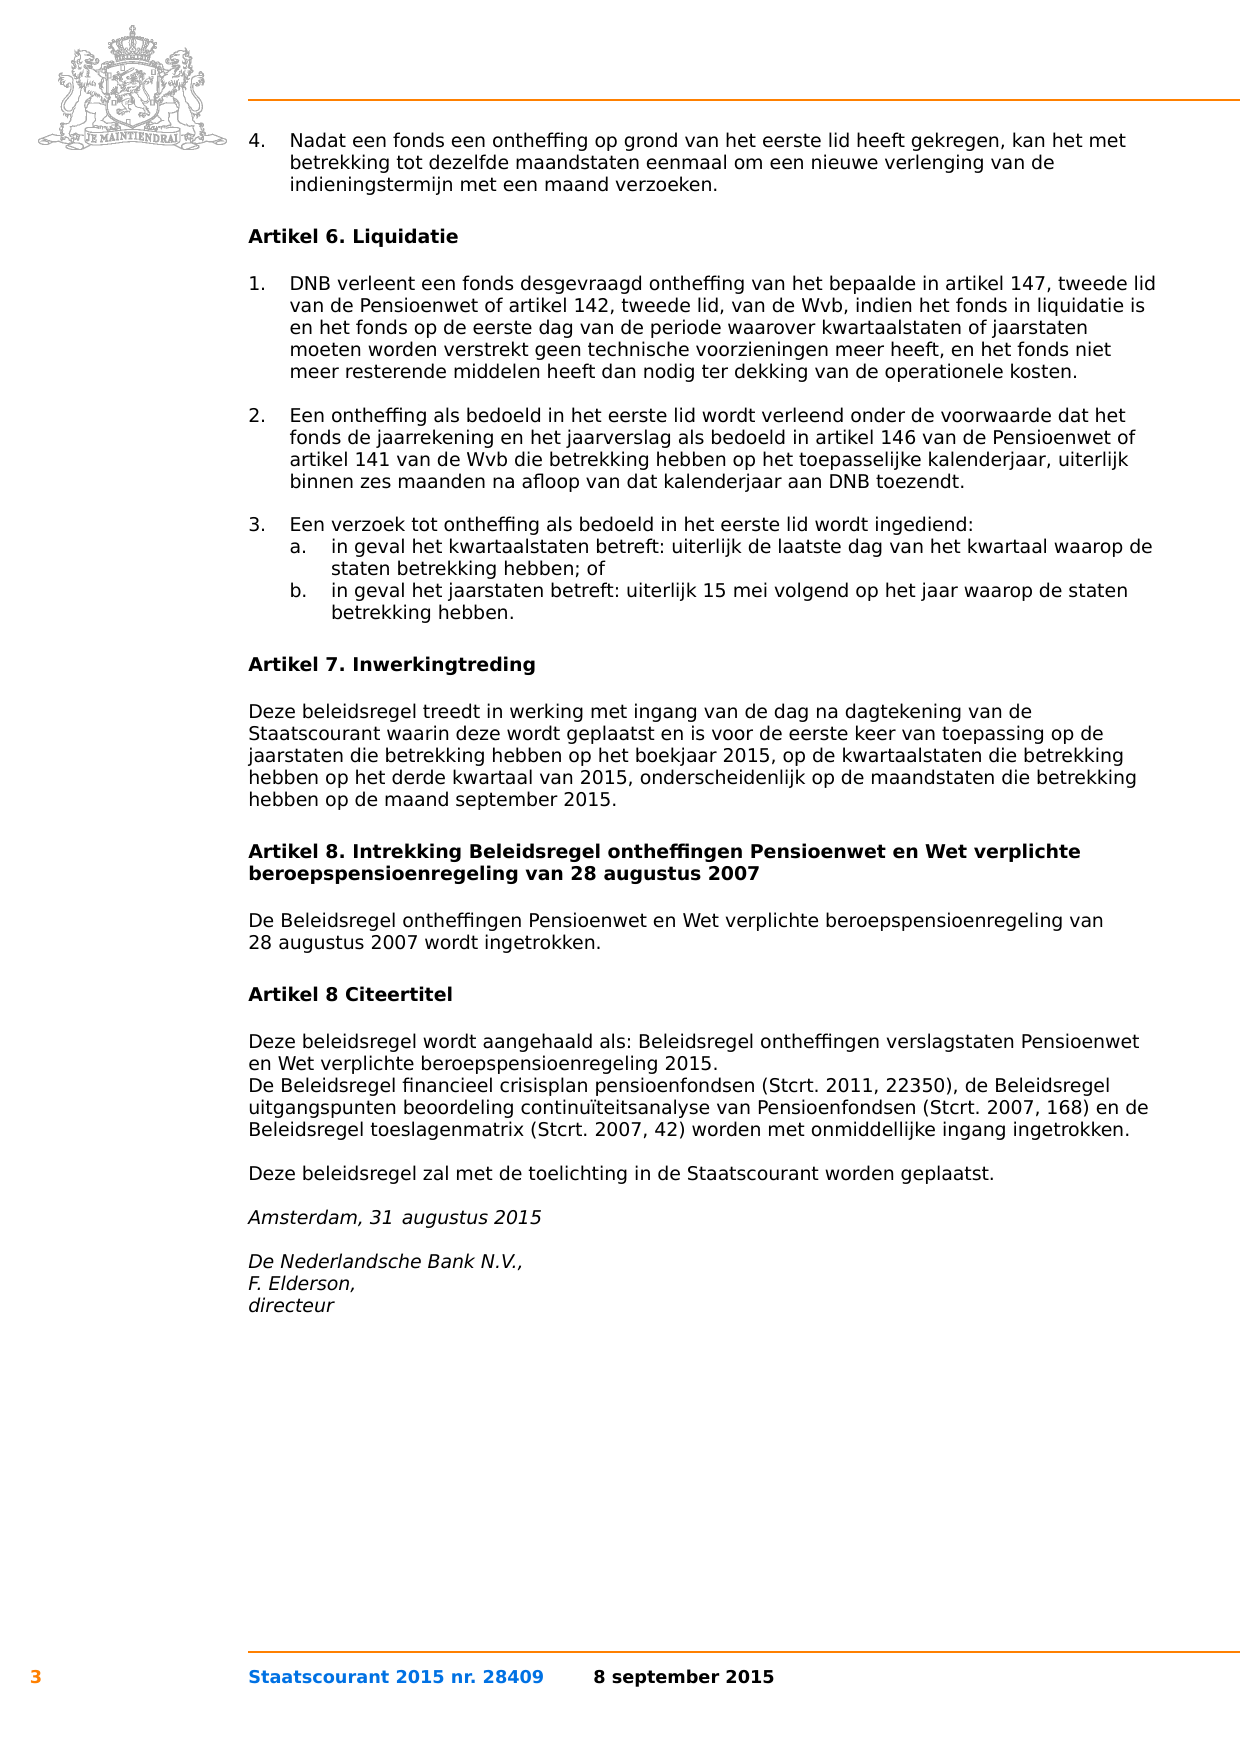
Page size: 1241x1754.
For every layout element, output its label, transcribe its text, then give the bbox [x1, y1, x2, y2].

text 4. Nadat een fonds een ontheffing op grond van het eerste lid heeft gekregen, kan het met betrekking tot dezelfde maandstaten eenmaal om een nieuwe verlenging van de indieningstermijn met een maand verzoeken. [248, 130, 1163, 196]
text Deze beleidsregel treedt in werking met ingang van de dag na dagtekening van de Staatscourant waarin deze wordt geplaatst en is voor de eerste keer van toepassing op de jaarstaten die betrekking hebben op het boekjaar 2015, op de kwartaalstaten die betrekking hebben op het derde kwartaal van 2015, onderscheidenlijk op de maandstaten die betrekking hebben op de maand september 2015. [248, 701, 1163, 811]
text 3. Een verzoek tot ontheffing als bedoeld in het eerste lid wordt ingediend: [248, 514, 1163, 536]
subtitle Artikel 6. Liquidatie [248, 226, 1163, 248]
text Deze beleidsregel wordt aangehaald als: Beleidsregel ontheffingen verslagstaten Pensioenwet en Wet verplichte beroepspensioenregeling 2015. [248, 1031, 1163, 1075]
picture [38, 25, 227, 150]
subtitle Artikel 7. Inwerkingtreding [248, 654, 1163, 676]
text a. in geval het kwartaalstaten betreft: uiterlijk de laatste dag van het kwartaal waarop de staten betrekking hebben; of [289, 536, 1163, 580]
subtitle Artikel 8 Citeertitel [248, 984, 1163, 1006]
text Amsterdam, 31 augustus 2015 [248, 1207, 1163, 1229]
subtitle Artikel 8. Intrekking Beleidsregel ontheffingen Pensioenwet en Wet verplichte beroepspensioenregeling van 28 augustus 2007 [248, 841, 1163, 885]
text De Beleidsregel ontheffingen Pensioenwet en Wet verplichte beroepspensioenregeling van 28 augustus 2007 wordt ingetrokken. [248, 910, 1163, 954]
text 1. DNB verleent een fonds desgevraagd ontheffing van het bepaalde in artikel 147, tweede lid van de Pensioenwet of artikel 142, tweede lid, van de Wvb, indien het fonds in liquidatie is en het fonds op de eerste dag van de periode waarover kwartaalstaten of jaarstaten moeten worden verstrekt geen technische voorzieningen meer heeft, en het fonds niet meer resterende middelen heeft dan nodig ter dekking van de operationele kosten. [248, 273, 1163, 383]
text b. in geval het jaarstaten betreft: uiterlijk 15 mei volgend op het jaar waarop de staten betrekking hebben. [289, 580, 1163, 624]
text 2. Een ontheffing als bedoeld in het eerste lid wordt verleend onder de voorwaarde dat het fonds de jaarrekening en het jaarverslag als bedoeld in artikel 146 van de Pensioenwet of artikel 141 van de Wvb die betrekking hebben op het toepasselijke kalenderjaar, uiterlijk binnen zes maanden na afloop van dat kalenderjaar aan DNB toezendt. [248, 404, 1163, 492]
text Deze beleidsregel zal met de toelichting in de Staatscourant worden geplaatst. [248, 1163, 1163, 1185]
text De Nederlandsche Bank N.V., F. Elderson, directeur [248, 1251, 1163, 1316]
text De Beleidsregel financieel crisisplan pensioenfondsen (Stcrt. 2011, 22350), de Beleidsregel uitgangspunten beoordeling continuïteitsanalyse van Pensioenfondsen (Stcrt. 2007, 168) en de Beleidsregel toeslagenmatrix (Stcrt. 2007, 42) worden met onmiddellijke ingang ingetrokken. [248, 1075, 1163, 1141]
